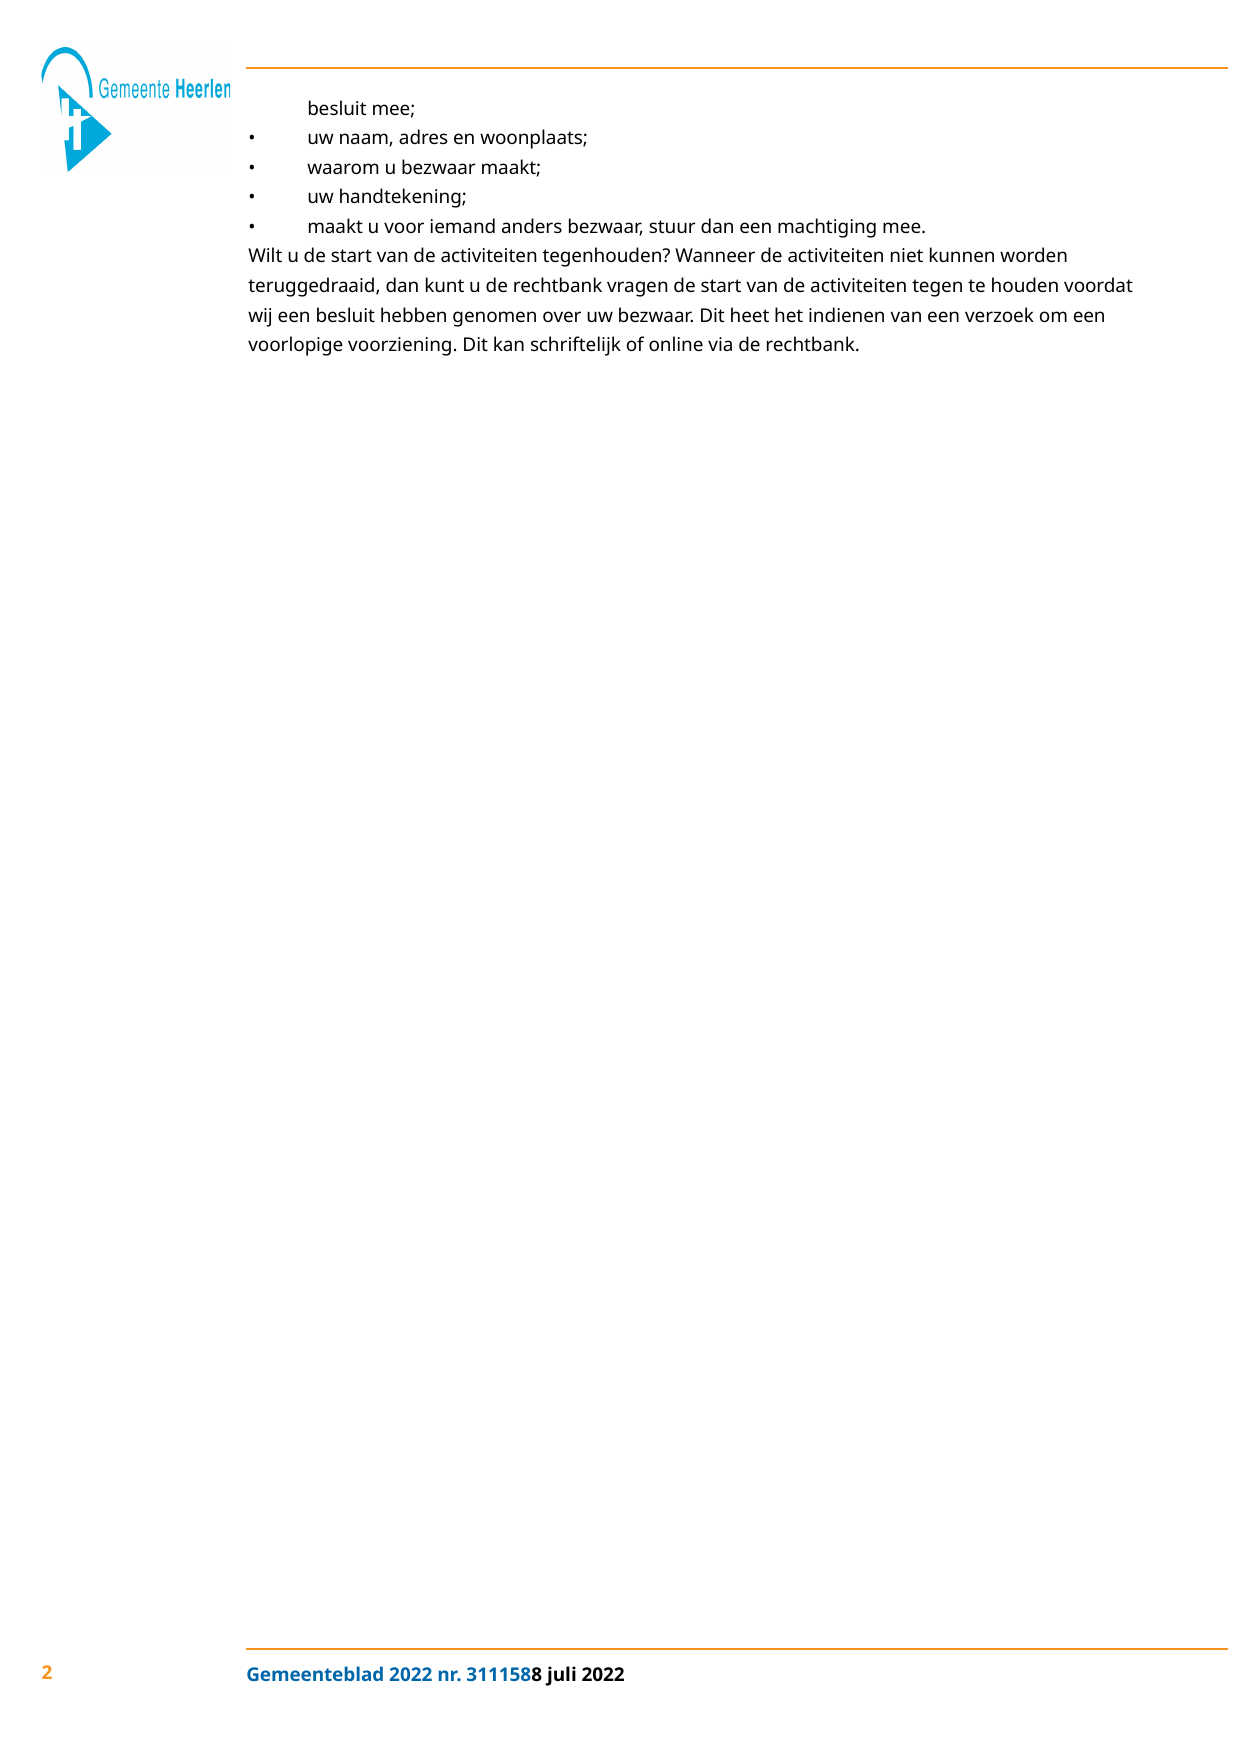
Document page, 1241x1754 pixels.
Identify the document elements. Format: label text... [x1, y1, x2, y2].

list besluit mee; [248, 95, 1152, 121]
picture [41, 47, 231, 172]
list maakt u voor iemand anders bezwaar, stuur dan een machtiging mee. [248, 213, 1152, 239]
picture [41, 47, 59, 70]
list waarom u bezwaar maakt; [248, 154, 1152, 180]
list uw naam, adres en woonplaats; [248, 124, 1152, 150]
list uw handtekening; [248, 183, 1152, 209]
text Wilt u de start van de activiteiten tegenhouden? Wanneer de activiteiten niet kunnen worden teruggedraaid, dan kunt u de rechtbank vragen de start van de activiteiten tegen te houden voordat wij een besluit hebben genomen over uw bezwaar. Dit heet het indienen van een verzoek om een voorlopige voorziening. Dit kan schriftelijk of online via de rechtbank. [248, 243, 1152, 357]
